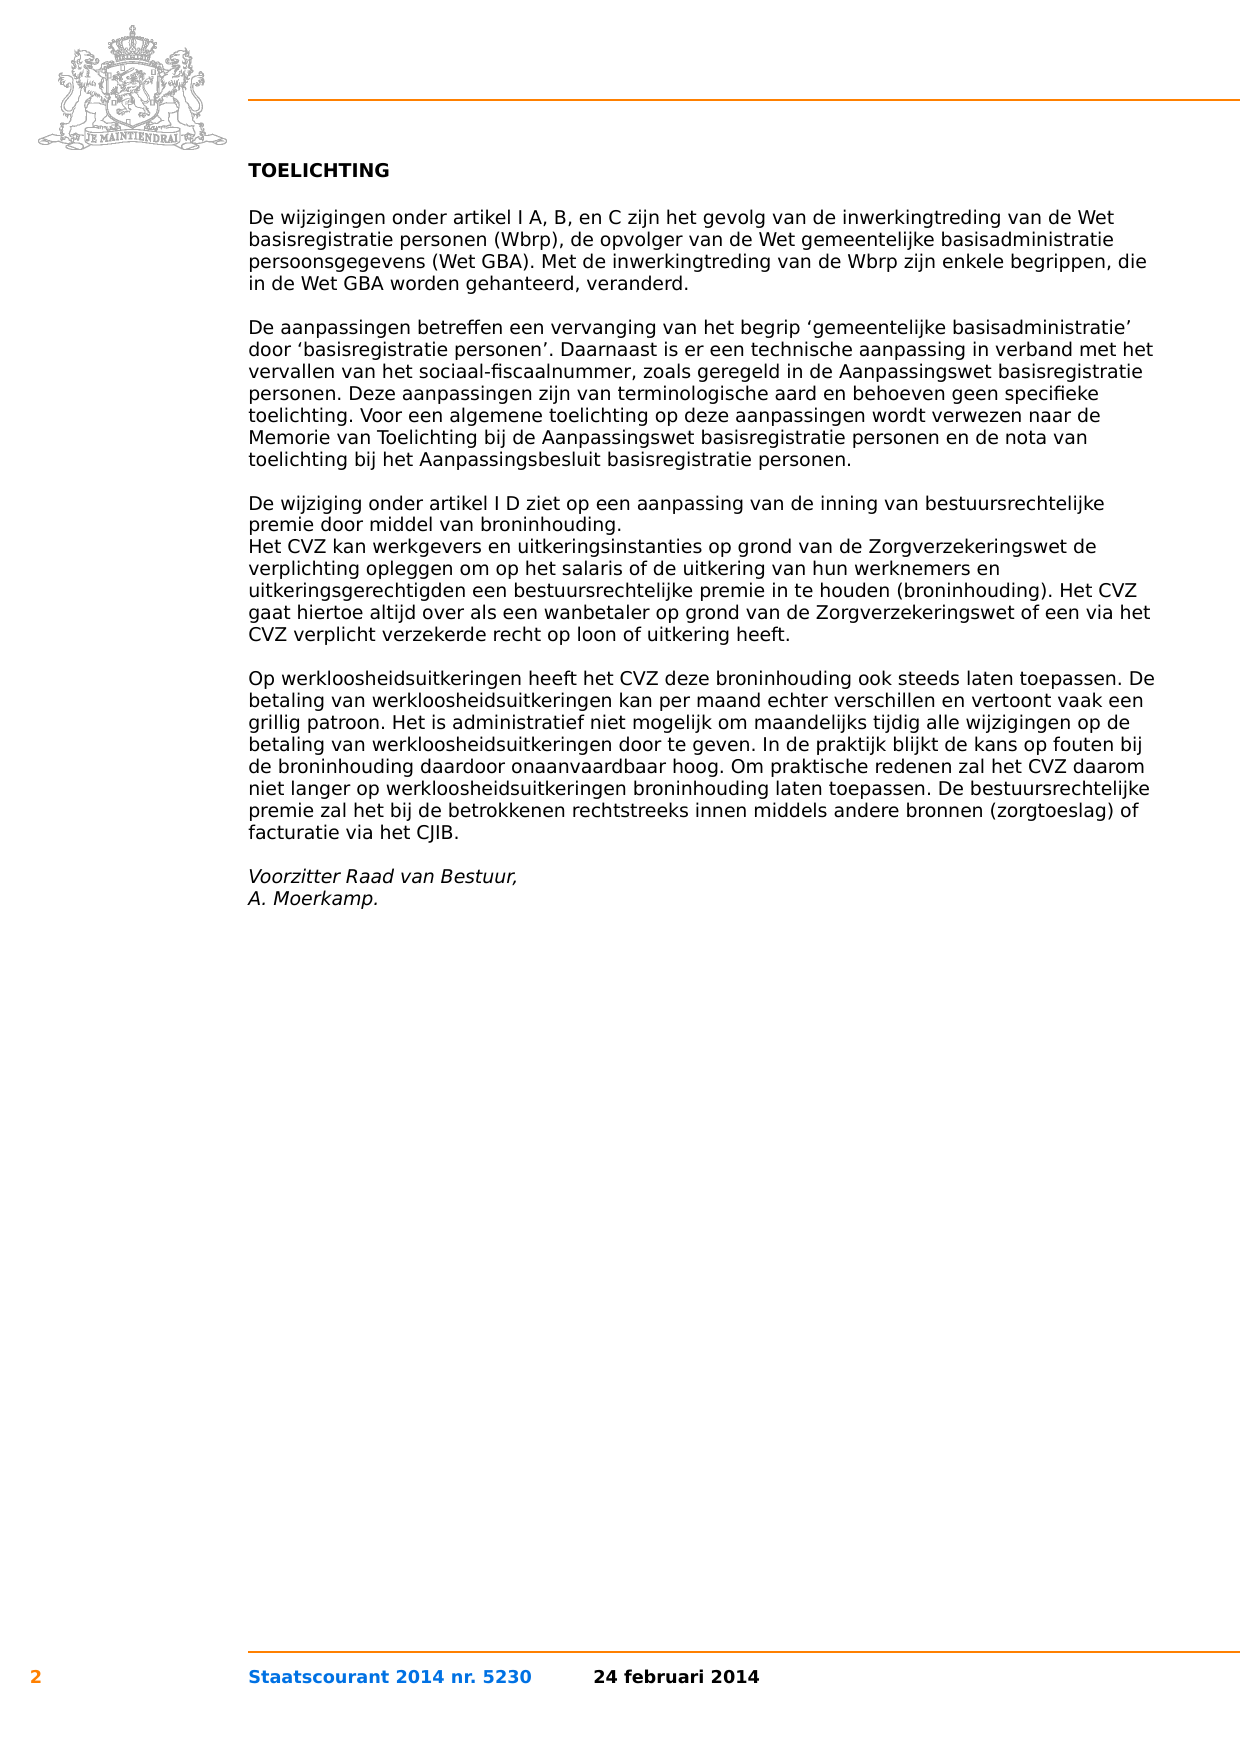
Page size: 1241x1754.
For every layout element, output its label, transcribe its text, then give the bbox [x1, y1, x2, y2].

text Voorzitter Raad van Bestuur, A. Moerkamp. [248, 866, 1163, 910]
picture [38, 25, 227, 150]
text De wijziging onder artikel I D ziet op een aanpassing van de inning van bestuursrechtelijke premie door middel van broninhouding. [248, 492, 1163, 536]
text De wijzigingen onder artikel I A, B, en C zijn het gevolg van de inwerkingtreding van de Wet basisregistratie personen (Wbrp), de opvolger van de Wet gemeentelijke basisadministratie persoonsgegevens (Wet GBA). Met de inwerkingtreding van de Wbrp zijn enkele begrippen, die in de Wet GBA worden gehanteerd, veranderd. [248, 207, 1163, 295]
text Op werkloosheidsuitkeringen heeft het CVZ deze broninhouding ook steeds laten toepassen. De betaling van werkloosheidsuitkeringen kan per maand echter verschillen en vertoont vaak een grillig patroon. Het is administratief niet mogelijk om maandelijks tijdig alle wijzigingen op de betaling van werkloosheidsuitkeringen door te geven. In de praktijk blijkt de kans op fouten bij de broninhouding daardoor onaanvaardbaar hoog. Om praktische redenen zal het CVZ daarom niet langer op werkloosheidsuitkeringen broninhouding laten toepassen. De bestuursrechtelijke premie zal het bij de betrokkenen rechtstreeks innen middels andere bronnen (zorgtoeslag) of facturatie via het CJIB. [248, 668, 1163, 844]
text De aanpassingen betreffen een vervanging van het begrip ‘gemeentelijke basisadministratie’ door ‘basisregistratie personen’. Daarnaast is er een technische aanpassing in verband met het vervallen van het sociaal-fiscaalnummer, zoals geregeld in de Aanpassingswet basisregistratie personen. Deze aanpassingen zijn van terminologische aard en behoeven geen specifieke toelichting. Voor een algemene toelichting op deze aanpassingen wordt verwezen naar de Memorie van Toelichting bij de Aanpassingswet basisregistratie personen en de nota van toelichting bij het Aanpassingsbesluit basisregistratie personen. [248, 317, 1163, 471]
text Het CVZ kan werkgevers en uitkeringsinstanties op grond van de Zorgverzekeringswet de verplichting opleggen om op het salaris of de uitkering van hun werknemers en uitkeringsgerechtigden een bestuursrechtelijke premie in te houden (broninhouding). Het CVZ gaat hiertoe altijd over als een wanbetaler op grond van de Zorgverzekeringswet of een via het CVZ verplicht verzekerde recht op loon of uitkering heeft. [248, 536, 1163, 646]
subtitle TOELICHTING [248, 160, 1163, 182]
